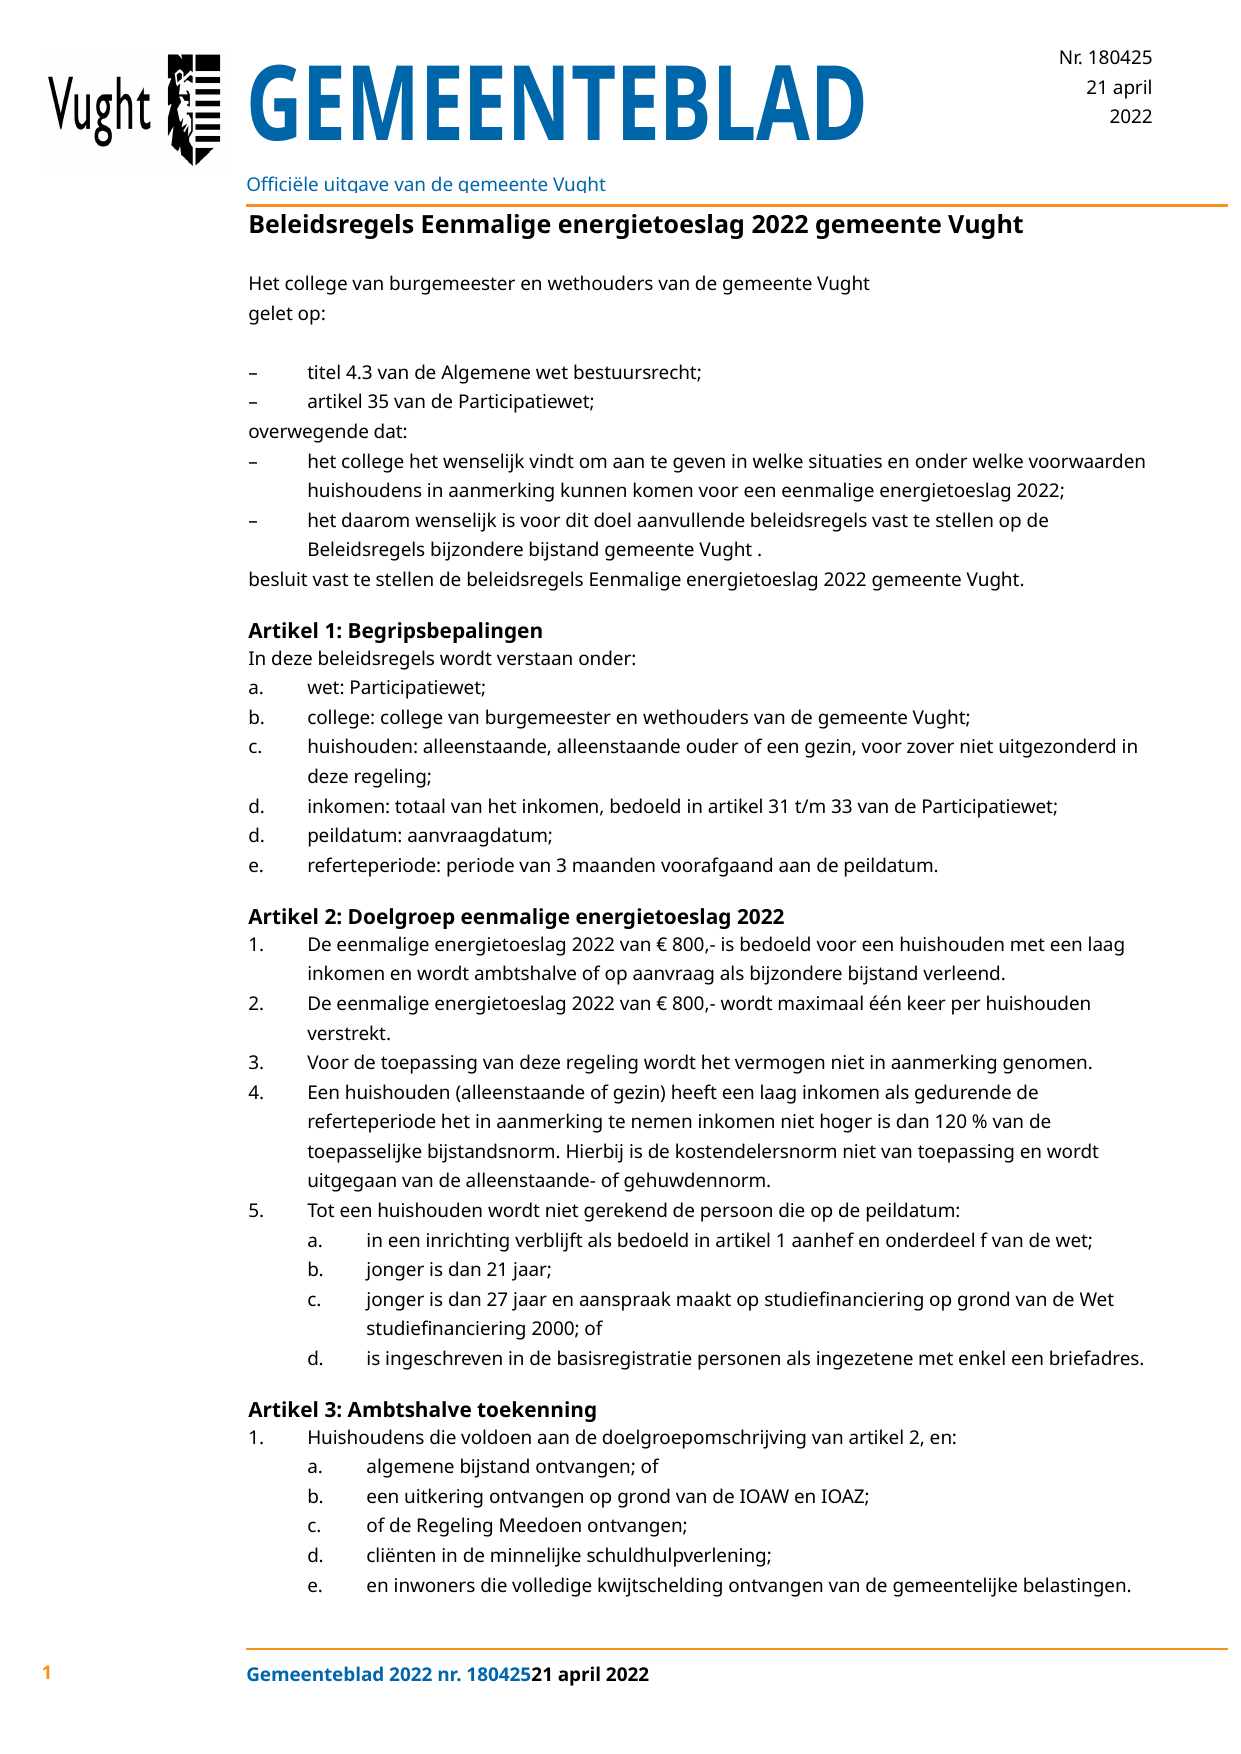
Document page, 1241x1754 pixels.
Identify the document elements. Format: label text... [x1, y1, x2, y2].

list en inwoners die volledige kwijtschelding ontvangen van de gemeentelijke belastingen. [307, 1572, 1152, 1598]
list titel 4.3 van de Algemene wet bestuursrecht; [248, 359, 1152, 385]
list Tot een huishouden wordt niet gerekend de persoon die op de peildatum: [248, 1197, 1152, 1223]
list Een huishouden (alleenstaande of gezin) heeft een laag inkomen als gedurende de referteperiode het in aanmerking te nemen inkomen niet hoger is dan 120 % van de toepasselijke bijstandsnorm. Hierbij is de kostendelersnorm niet van toepassing en wordt uitgegaan van de alleenstaande- of gehuwdennorm. [248, 1079, 1152, 1193]
list referteperiode: periode van 3 maanden voorafgaand aan de peildatum. [248, 852, 1152, 878]
text gelet op: [248, 300, 1152, 326]
text Artikel 3: Ambtshalve toekenning [248, 1396, 1152, 1424]
picture [41, 47, 231, 172]
text Beleidsregels Eenmalige energietoeslag 2022 gemeente Vught [248, 207, 1152, 241]
text besluit vast te stellen de beleidsregels Eenmalige energietoeslag 2022 gemeente Vught. [248, 566, 1152, 592]
list in een inrichting verblijft als bedoeld in artikel 1 aanhef en onderdeel f van de wet; [307, 1227, 1152, 1252]
text Het college van burgemeester en wethouders van de gemeente Vught [248, 270, 1152, 296]
list algemene bijstand ontvangen; of [307, 1453, 1152, 1479]
text In deze beleidsregels wordt verstaan onder: [248, 645, 1152, 671]
list wet: Participatiewet; [248, 674, 1152, 700]
text overwegende dat: [248, 418, 1152, 444]
text Artikel 1: Begripsbepalingen [248, 617, 1152, 645]
list De eenmalige energietoeslag 2022 van € 800,- is bedoeld voor een huishouden met een laag inkomen en wordt ambtshalve of op aanvraag als bijzondere bijstand verleend. [248, 931, 1152, 986]
list college: college van burgemeester en wethouders van de gemeente Vught; [248, 704, 1152, 730]
list De eenmalige energietoeslag 2022 van € 800,- wordt maximaal één keer per huishouden verstrekt. [248, 990, 1152, 1045]
list inkomen: totaal van het inkomen, bedoeld in artikel 31 t/m 33 van de Participatiewet; [248, 793, 1152, 819]
list het daarom wenselijk is voor dit doel aanvullende beleidsregels vast te stellen op de Beleidsregels bijzondere bijstand gemeente Vught . [248, 507, 1152, 562]
list artikel 35 van de Participatiewet; [248, 389, 1152, 414]
list cliënten in de minnelijke schuldhulpverlening; [307, 1542, 1152, 1568]
list huishouden: alleenstaande, alleenstaande ouder of een gezin, voor zover niet uitgezonderd in deze regeling; [248, 734, 1152, 789]
list jonger is dan 21 jaar; [307, 1256, 1152, 1282]
list het college het wenselijk vindt om aan te geven in welke situaties en onder welke voorwaarden huishoudens in aanmerking kunnen komen voor een eenmalige energietoeslag 2022; [248, 448, 1152, 503]
list Voor de toepassing van deze regeling wordt het vermogen niet in aanmerking genomen. [248, 1049, 1152, 1075]
list of de Regeling Meedoen ontvangen; [307, 1513, 1152, 1538]
list Huishoudens die voldoen aan de doelgroepomschrijving van artikel 2, en: [248, 1424, 1152, 1450]
list is ingeschreven in de basisregistratie personen als ingezetene met enkel een briefadres. [307, 1345, 1152, 1371]
list jonger is dan 27 jaar en aanspraak maakt op studiefinanciering op grond van de Wet studiefinanciering 2000; of [307, 1286, 1152, 1341]
text Artikel 2: Doelgroep eenmalige energietoeslag 2022 [248, 902, 1152, 931]
list een uitkering ontvangen op grond van de IOAW en IOAZ; [307, 1483, 1152, 1509]
list peildatum: aanvraagdatum; [248, 822, 1152, 848]
